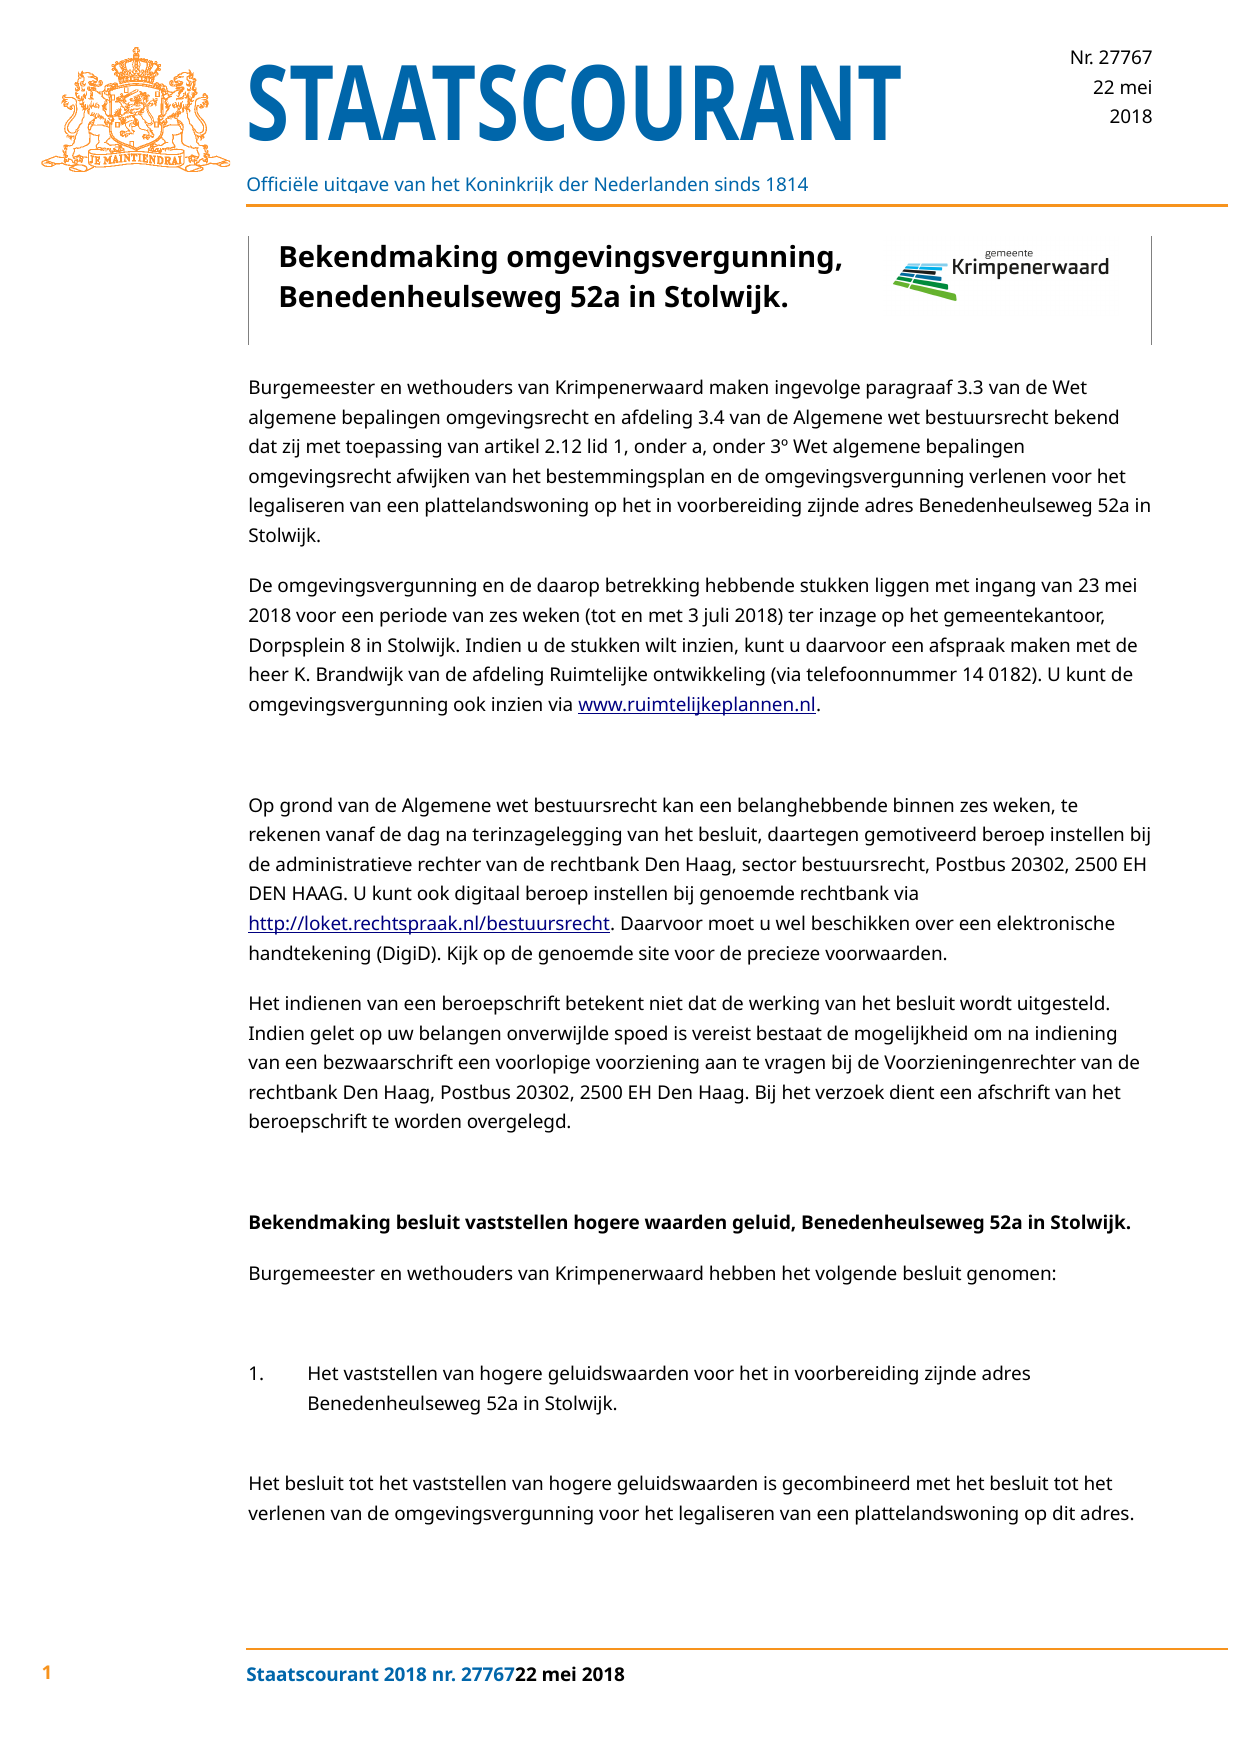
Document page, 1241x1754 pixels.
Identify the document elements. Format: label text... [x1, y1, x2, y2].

list Het vaststellen van hogere geluidswaarden voor het in voorbereiding zijnde adres Benedenheulseweg 52a in Stolwijk. [248, 1361, 1152, 1416]
picture [882, 236, 1119, 316]
text Bekendmaking besluit vaststellen hogere waarden geluid, Benedenheulseweg 52a in Stolwijk. [248, 1209, 1152, 1235]
picture [41, 47, 231, 172]
text Het indienen van een beroepschrift betekent niet dat de werking van het besluit wordt uitgesteld. Indien gelet op uw belangen onverwijlde spoed is vereist bestaat de mogelijkheid om na indiening van een bezwaarschrift een voorlopige voorziening aan te vragen bij de Voorzieningenrechter van de rechtbank Den Haag, Postbus 20302, 2500 EH Den Haag. Bij het verzoek dient een afschrift van het beroepschrift te worden overgelegd. [248, 990, 1152, 1134]
text Het besluit tot het vaststellen van hogere geluidswaarden is gecombineerd met het besluit tot het verlenen van de omgevingsvergunning voor het legaliseren van een plattelandswoning op dit adres. [248, 1470, 1152, 1525]
table_header [850, 236, 1151, 345]
text Burgemeester en wethouders van Krimpenerwaard maken ingevolge paragraaf 3.3 van de Wet algemene bepalingen omgevingsrecht en afdeling 3.4 van de Algemene wet bestuursrecht bekend dat zij met toepassing van artikel 2.12 lid 1, onder a, onder 3º Wet algemene bepalingen omgevingsrecht afwijken van het bestemmingsplan en de omgevingsvergunning verlenen voor het legaliseren van een plattelandswoning op het in voorbereiding zijnde adres Benedenheulseweg 52a in Stolwijk. [248, 374, 1152, 548]
text Op grond van de Algemene wet bestuursrecht kan een belanghebbende binnen zes weken, te rekenen vanaf de dag na terinzagelegging van het besluit, daartegen gemotiveerd beroep instellen bij de administratieve rechter van de rechtbank Den Haag, sector bestuursrecht, Postbus 20302, 2500 EH DEN HAAG. U kunt ook digitaal beroep instellen bij genoemde rechtbank via http://loket.rechtspraak.nl/bestuursrecht. Daarvoor moet u wel beschikken over een elektronische handtekening (DigiD). Kijk op de genoemde site voor de precieze voorwaarden. [248, 792, 1152, 965]
table_header Bekendmaking omgevingsvergunning, Benedenheulseweg 52a in Stolwijk. [249, 236, 850, 345]
text Burgemeester en wethouders van Krimpenerwaard hebben het volgende besluit genomen: [248, 1260, 1152, 1285]
text De omgevingsvergunning en de daarop betrekking hebbende stukken liggen met ingang van 23 mei 2018 voor een periode van zes weken (tot en met 3 juli 2018) ter inzage op het gemeentekantoor, Dorpsplein 8 in Stolwijk. Indien u de stukken wilt inzien, kunt u daarvoor een afspraak maken met de heer K. Brandwijk van de afdeling Ruimtelijke ontwikkeling (via telefoonnummer 14 0182). U kunt de omgevingsvergunning ook inzien via www.ruimtelijkeplannen.nl. [248, 573, 1152, 717]
